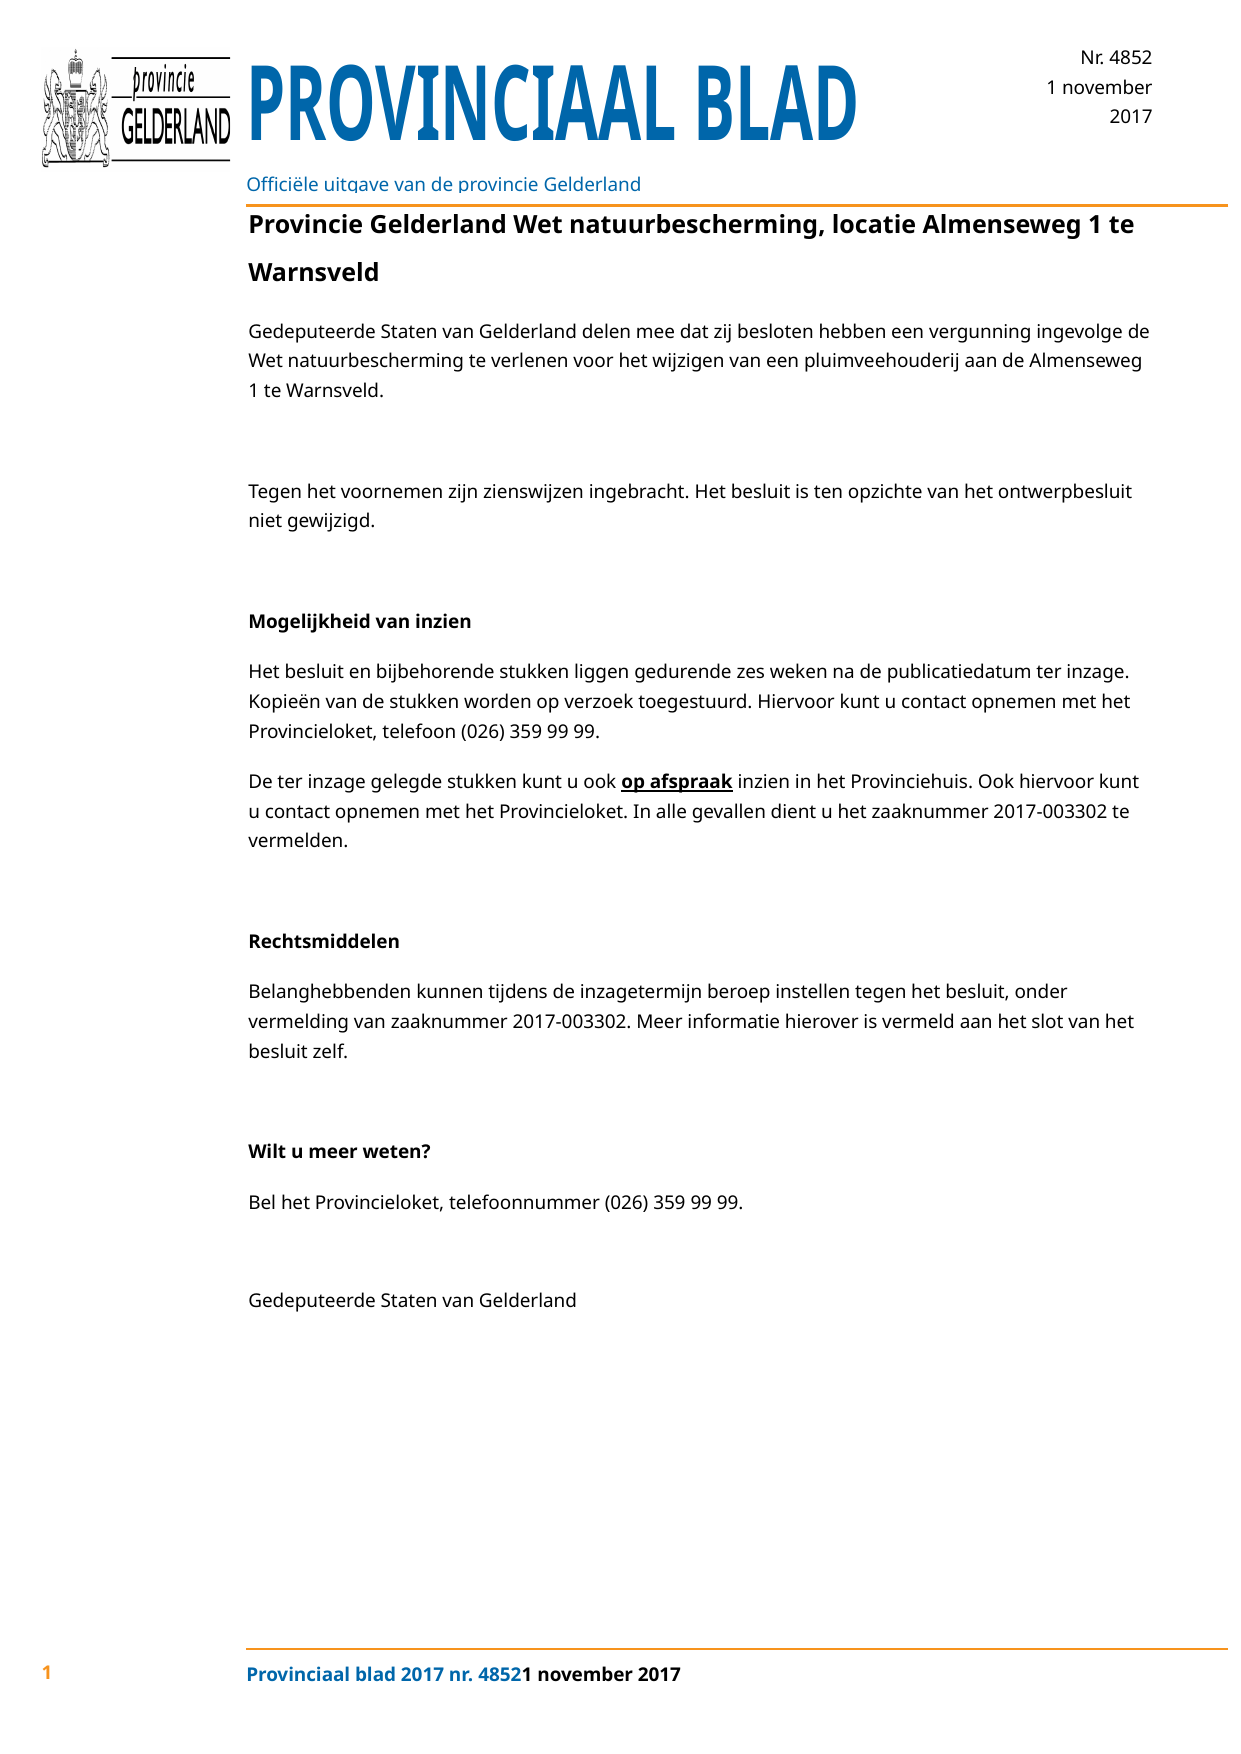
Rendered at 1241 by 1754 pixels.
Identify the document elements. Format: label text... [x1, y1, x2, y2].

text Rechtsmiddelen [248, 928, 1152, 954]
text De ter inzage gelegde stukken kunt u ook op afspraak inzien in het Provinciehuis. Ook hiervoor kunt u contact opnemen met het Provincieloket. In alle gevallen dient u het zaaknummer 2017-003302 te vermelden. [248, 768, 1152, 853]
text Tegen het voornemen zijn zienswijzen ingebracht. Het besluit is ten opzichte van het ontwerpbesluit niet gewijzigd. [248, 478, 1152, 533]
text Provincie Gelderland Wet natuurbescherming, locatie Almenseweg 1 te Warnsveld [248, 207, 1152, 288]
picture [41, 47, 231, 172]
text Belanghebbenden kunnen tijdens de inzagetermijn beroep instellen tegen het besluit, onder vermelding van zaaknummer 2017-003302. Meer informatie hierover is vermeld aan het slot van het besluit zelf. [248, 979, 1152, 1064]
text Bel het Provincieloket, telefoonnummer (026) 359 99 99. [248, 1189, 1152, 1215]
text Het besluit en bijbehorende stukken liggen gedurende zes weken na de publicatiedatum ter inzage. Kopieën van de stukken worden op verzoek toegestuurd. Hiervoor kunt u contact opnemen met het Provincieloket, telefoon (026) 359 99 99. [248, 659, 1152, 744]
text Gedeputeerde Staten van Gelderland delen mee dat zij besloten hebben een vergunning ingevolge de Wet natuurbescherming te verlenen voor het wijzigen van een pluimveehouderij aan de Almenseweg 1 te Warnsveld. [248, 318, 1152, 403]
text Mogelijkheid van inzien [248, 608, 1152, 634]
text Wilt u meer weten? [248, 1139, 1152, 1164]
text Gedeputeerde Staten van Gelderland [248, 1287, 1152, 1313]
